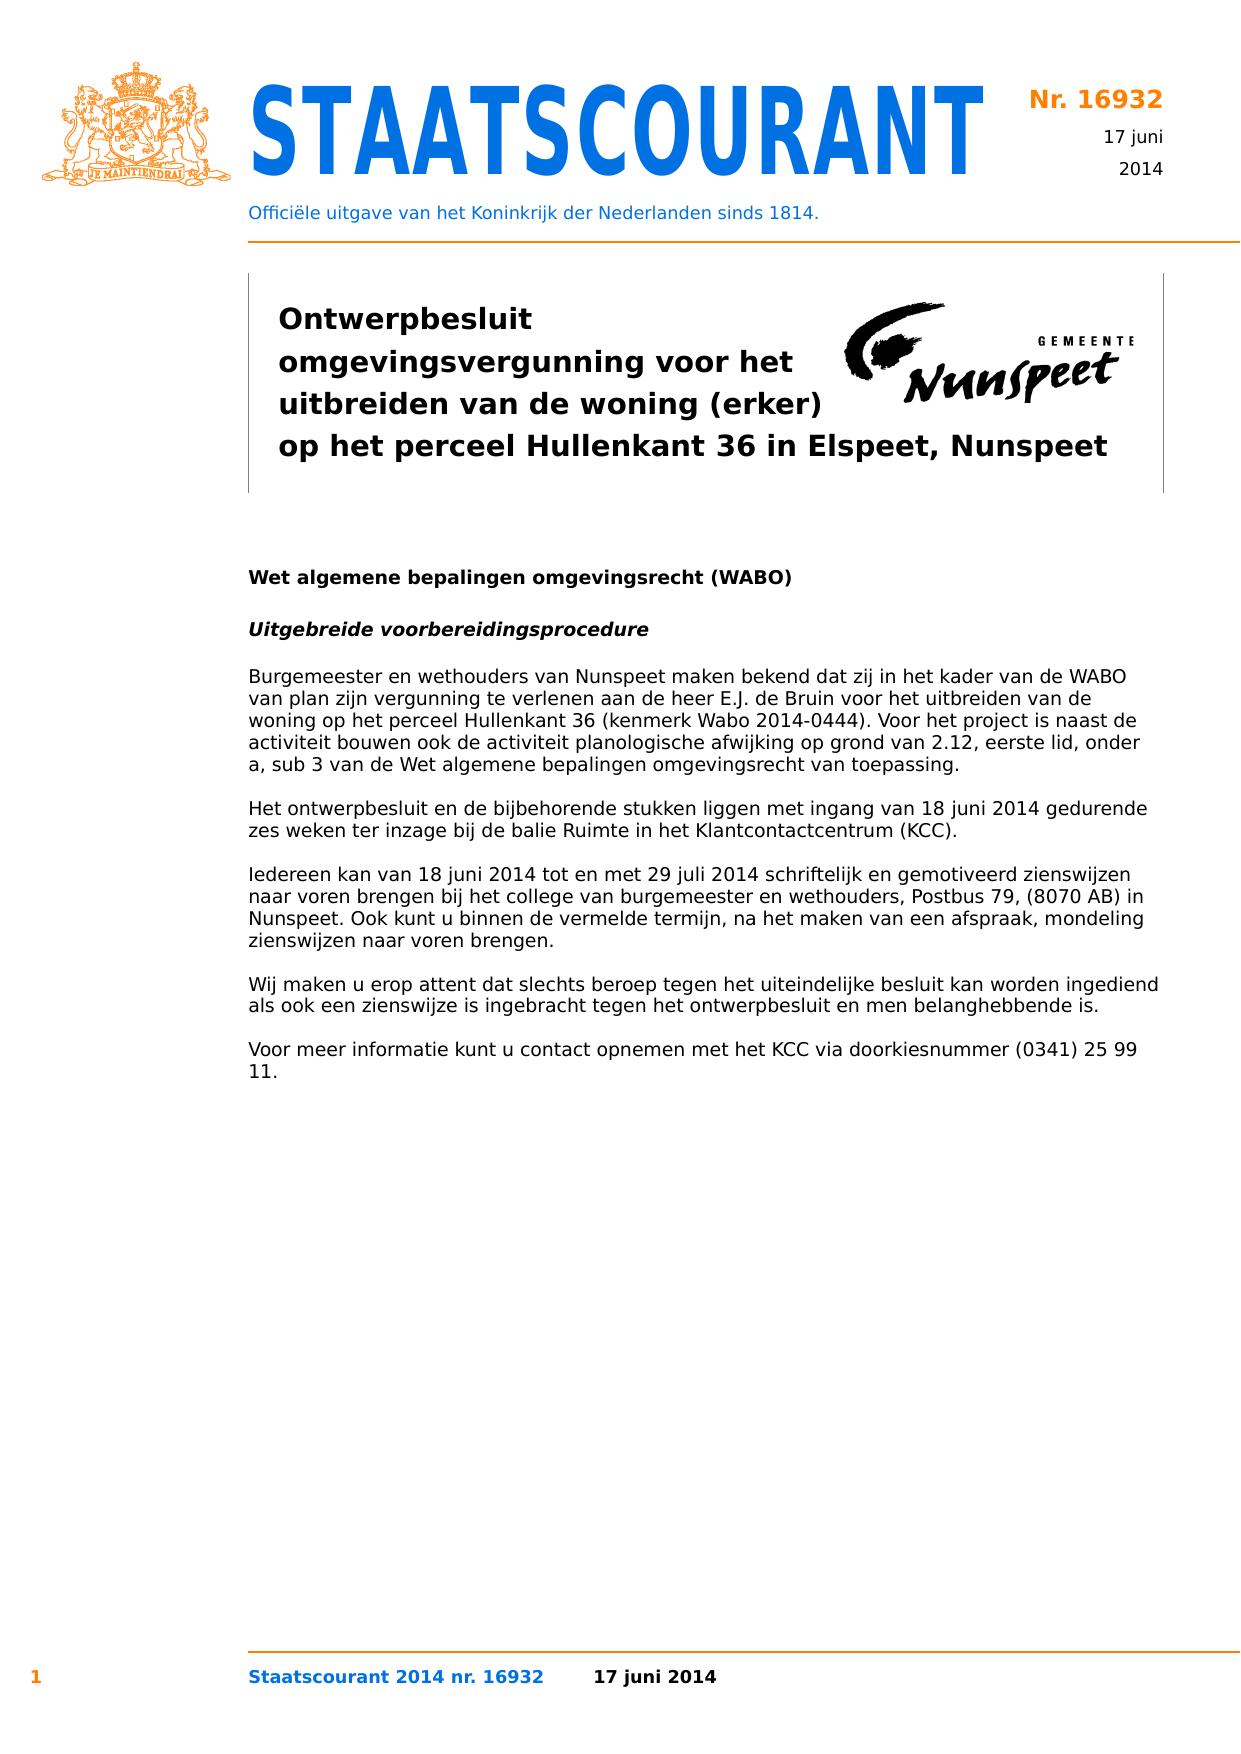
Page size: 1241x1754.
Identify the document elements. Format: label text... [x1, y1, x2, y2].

table_header Nr. 16932 [998, 62, 1240, 121]
text Burgemeester en wethouders van Nunspeet maken bekend dat zij in het kader van de WABO van plan zijn vergunning te verlenen aan de heer E.J. de Bruin voor het uitbreiden van de woning op het perceel Hullenkant 36 (kenmerk Wabo 2014-0444). Voor het project is naast de activiteit bouwen ook de activiteit planologische afwijking op grond van 2.12, eerste lid, onder a, sub 3 van de Wet algemene bepalingen omgevingsrecht van toepassing. [248, 666, 1163, 776]
text Het ontwerpbesluit en de bijbehorende stukken liggen met ingang van 18 juni 2014 gedurende zes weken ter inzage bij de balie Ruimte in het Klantcontactcentrum (KCC). [248, 798, 1163, 842]
subtitle Ontwerpbesluit omgevingsvergunning voor het uitbreiden van de woning (erker) op het perceel Hullenkant 36 in Elspeet, Nunspeet [249, 273, 1163, 493]
table_header [25, 62, 248, 241]
table_cell 17 juni [998, 121, 1240, 153]
subtitle Uitgebreide voorbereidingsprocedure [248, 619, 1163, 641]
picture [844, 302, 1134, 403]
text Voor meer informatie kunt u contact opnemen met het KCC via doorkiesnummer (0341) 25 99 11. [248, 1039, 1163, 1083]
subtitle Wet algemene bepalingen omgevingsrecht (WABO) [248, 567, 1163, 589]
table_cell 2014 [998, 153, 1240, 203]
text Iedereen kan van 18 juni 2014 tot en met 29 juli 2014 schriftelijk en gemotiveerd zienswijzen naar voren brengen bij het college van burgemeester en wethouders, Postbus 79, (8070 AB) in Nunspeet. Ook kunt u binnen de vermelde termijn, na het maken van een afspraak, mondeling zienswijzen naar voren brengen. [248, 864, 1163, 952]
table_cell Officiële uitgave van het Koninkrijk der Nederlanden sinds 1814. [248, 203, 1240, 241]
picture [41, 62, 231, 186]
table_header STAATSCOURANT [248, 62, 998, 203]
text Wij maken u erop attent dat slechts beroep tegen het uiteindelijke besluit kan worden ingediend als ook een zienswijze is ingebracht tegen het ontwerpbesluit en men belanghebbende is. [248, 973, 1163, 1017]
